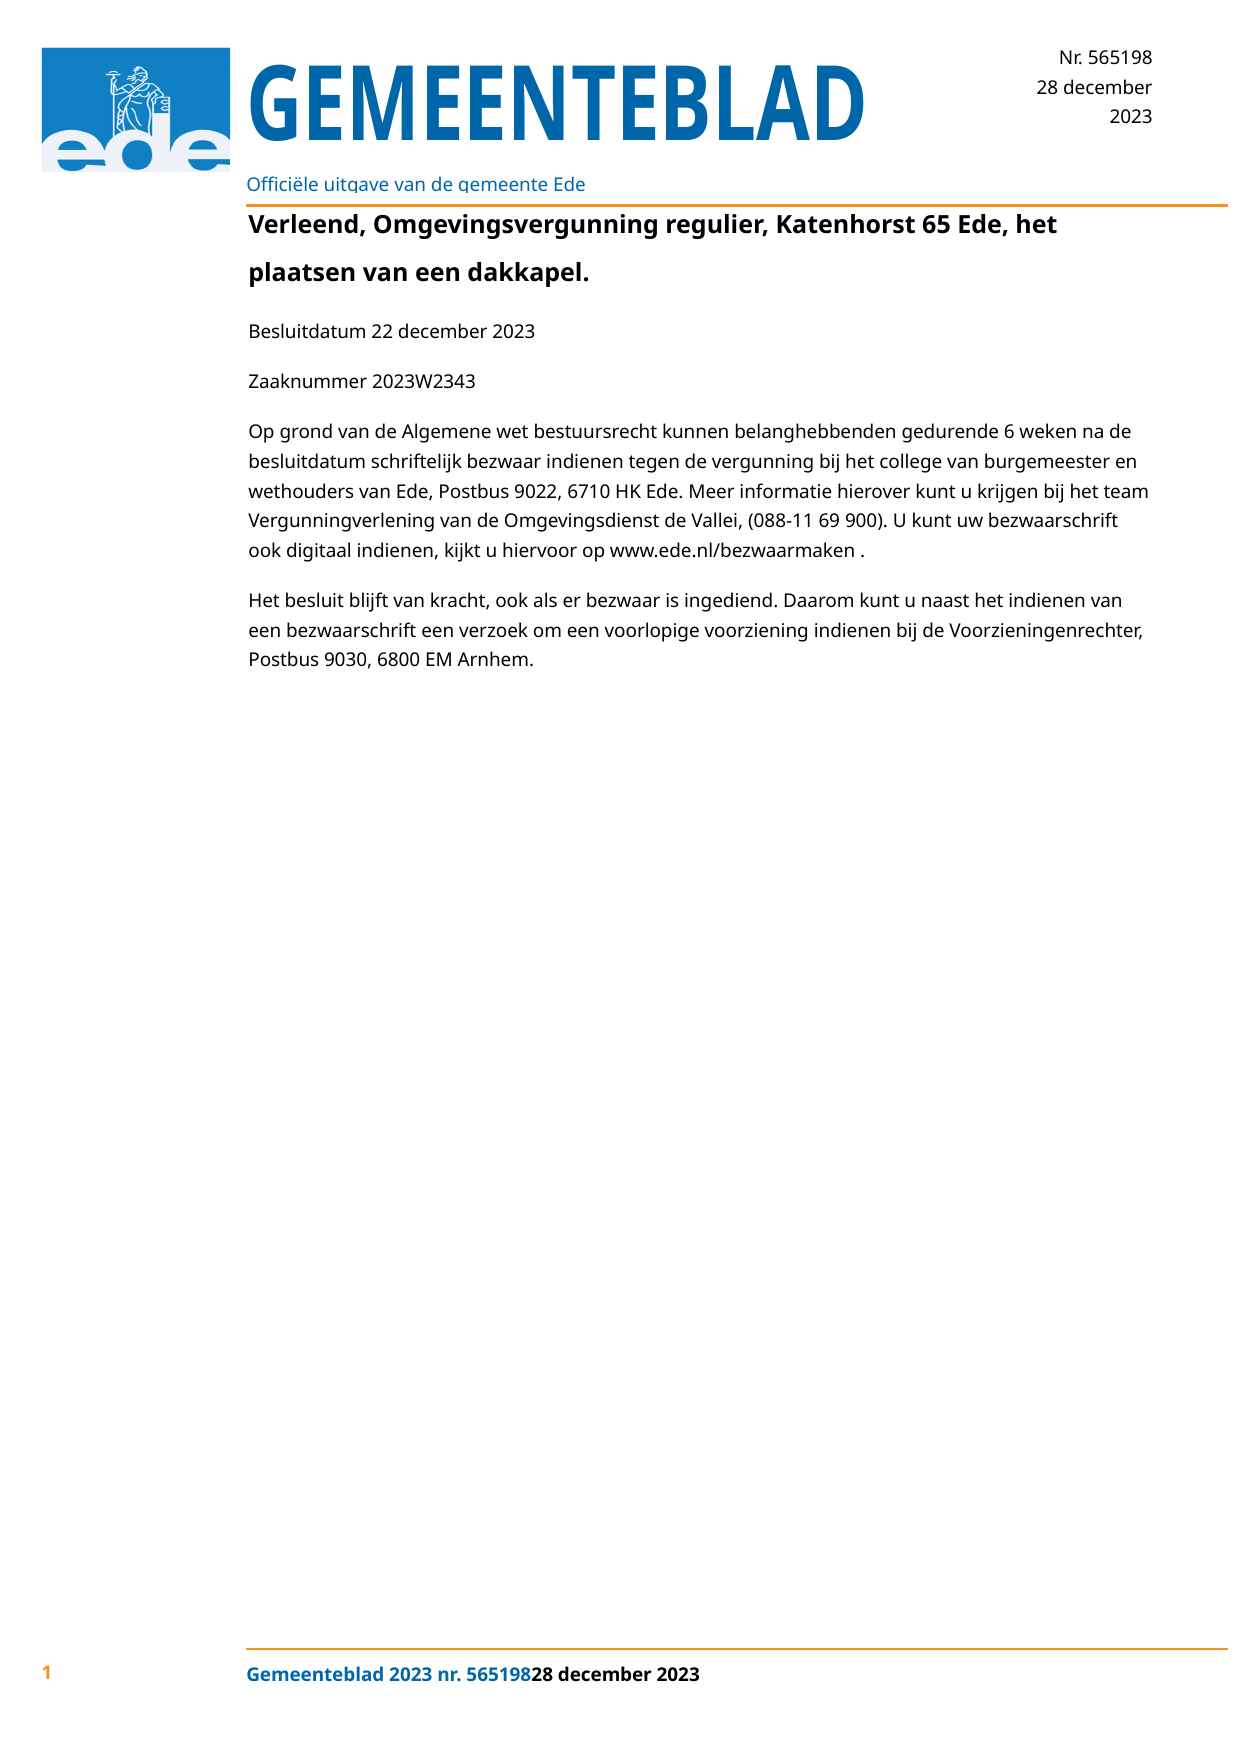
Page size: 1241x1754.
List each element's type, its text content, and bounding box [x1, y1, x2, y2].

text Verleend, Omgevingsvergunning regulier, Katenhorst 65 Ede, het plaatsen van een dakkapel. [248, 207, 1152, 288]
text Het besluit blijft van kracht, ook als er bezwaar is ingediend. Daarom kunt u naast het indienen van een bezwaarschrift een verzoek om een voorlopige voorziening indienen bij de Voorzieningenrechter, Postbus 9030, 6800 EM Arnhem. [248, 587, 1152, 672]
text Besluitdatum 22 december 2023 [248, 318, 1152, 344]
text Zaaknummer 2023W2343 [248, 368, 1152, 394]
text Op grond van de Algemene wet bestuursrecht kunnen belanghebbenden gedurende 6 weken na de besluitdatum schriftelijk bezwaar indienen tegen de vergunning bij het college van burgemeester en wethouders van Ede, Postbus 9022, 6710 HK Ede. Meer informatie hierover kunt u krijgen bij het team Vergunningverlening van de Omgevingsdienst de Vallei, (088-11 69 900). U kunt uw bezwaarschrift ook digitaal indienen, kijkt u hiervoor op www.ede.nl/bezwaarmaken . [248, 419, 1152, 563]
picture [41, 47, 231, 172]
